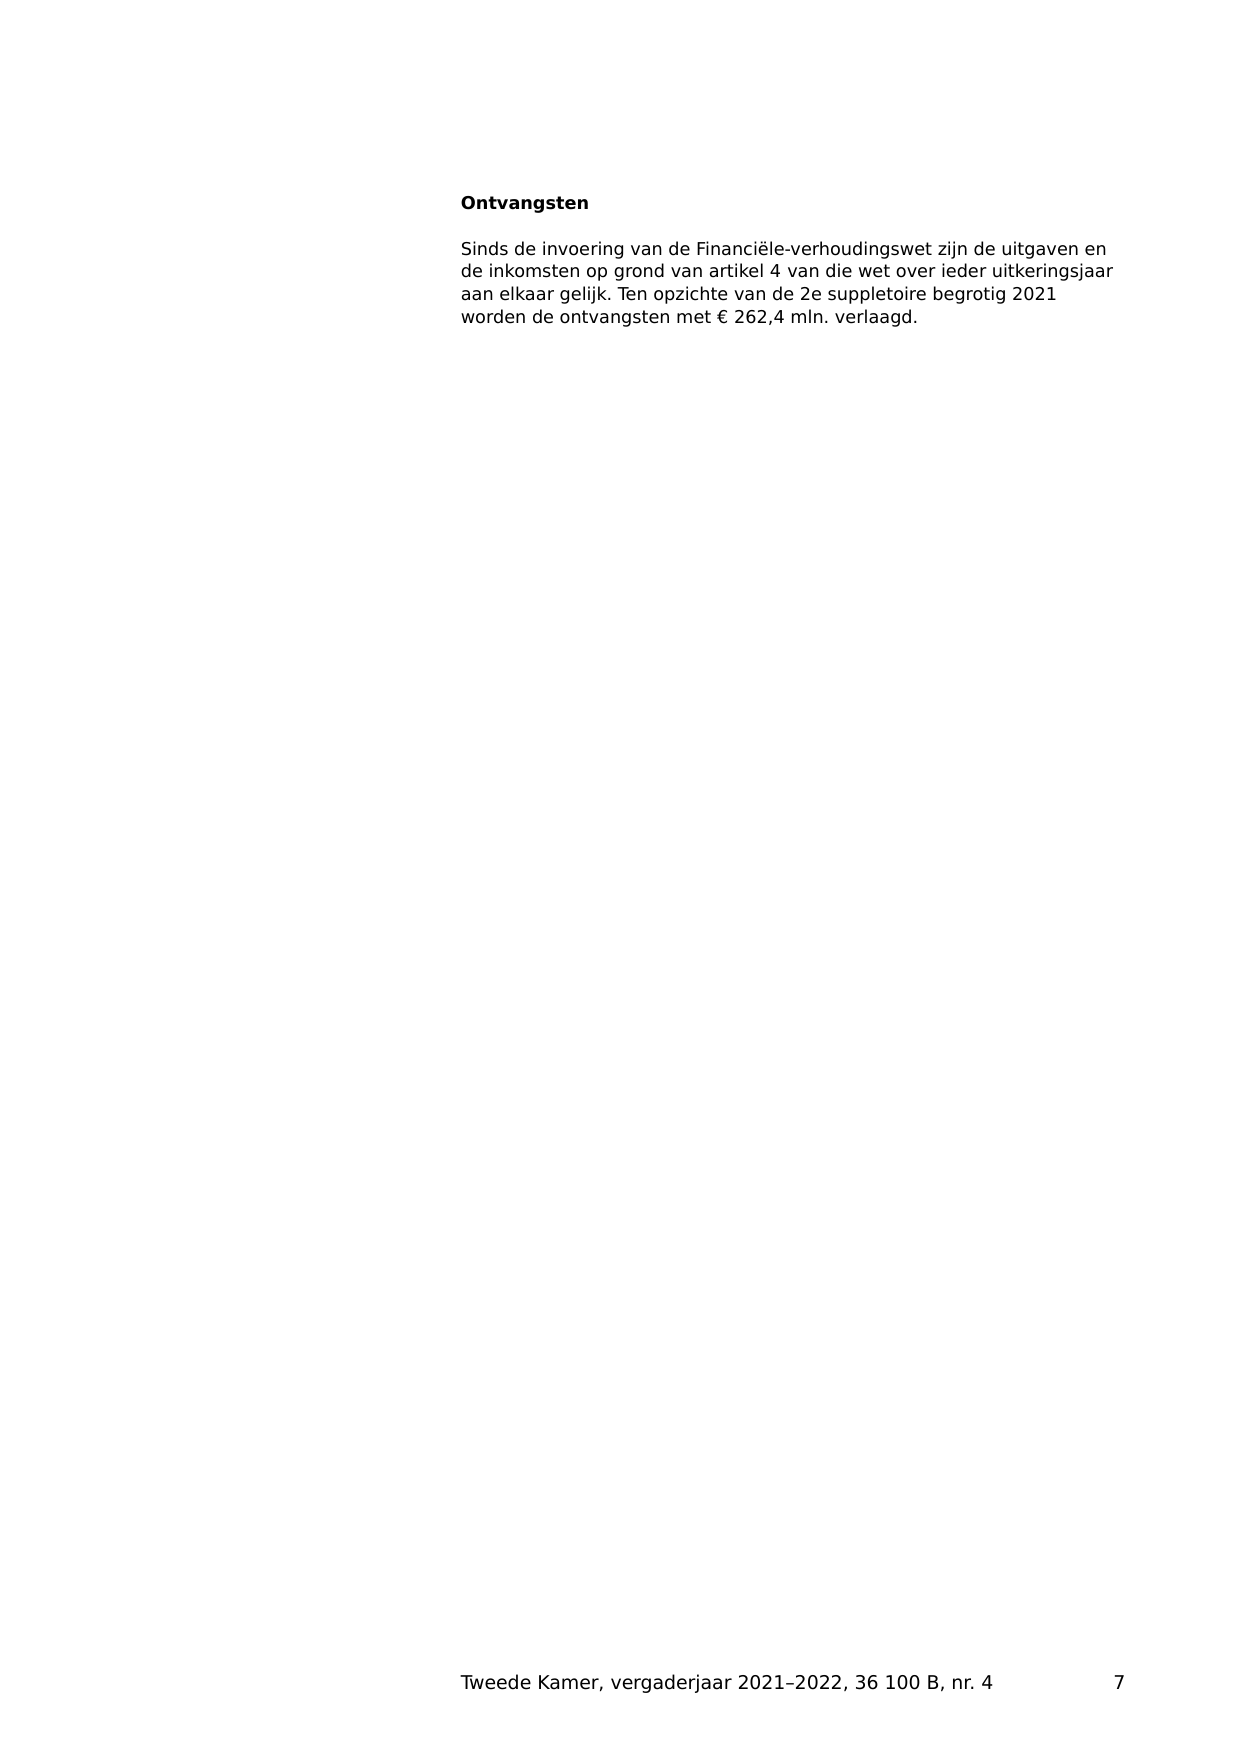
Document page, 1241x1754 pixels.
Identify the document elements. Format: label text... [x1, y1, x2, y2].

text Ontvangsten [461, 191, 1125, 214]
text Sinds de invoering van de Financiële-verhoudingswet zijn de uitgaven en de inkomsten op grond van artikel 4 van die wet over ieder uitkeringsjaar aan elkaar gelijk. Ten opzichte van de 2e suppletoire begrotig 2021 worden de ontvangsten met € 262,4 mln. verlaagd. [461, 237, 1125, 328]
